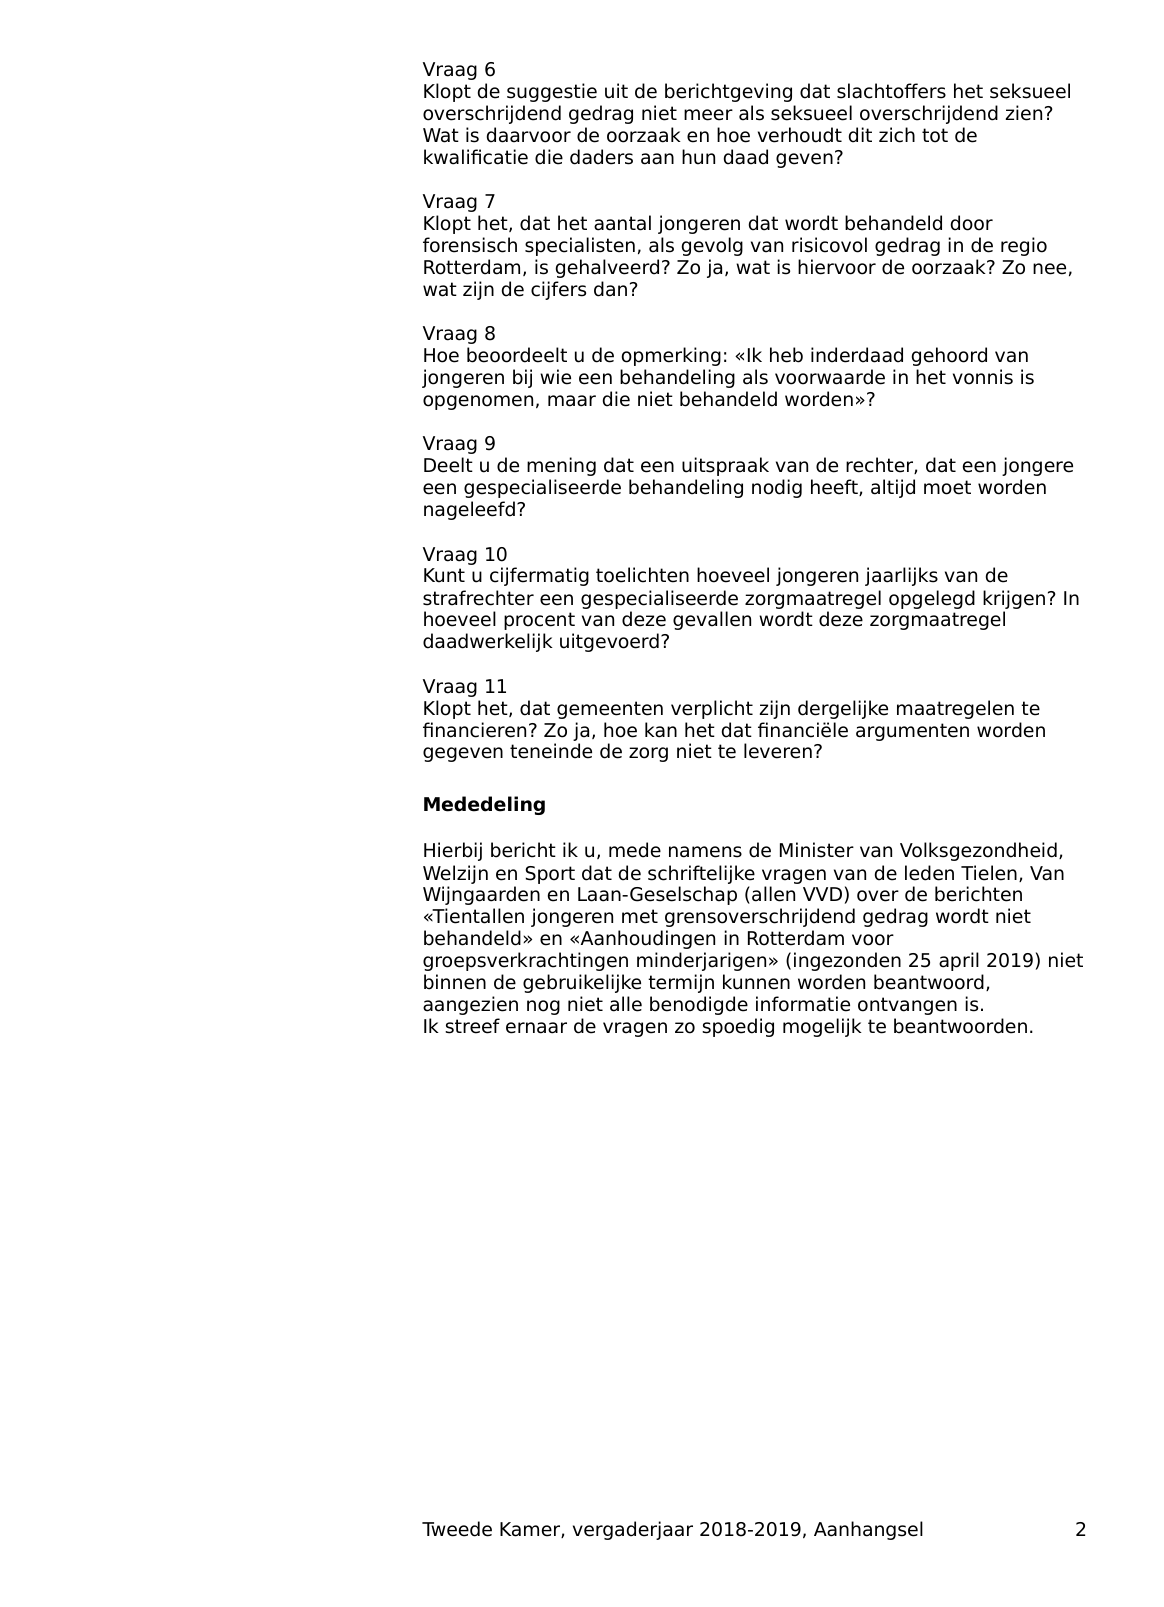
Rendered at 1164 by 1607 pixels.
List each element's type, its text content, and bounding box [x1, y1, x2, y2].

text Klopt het, dat gemeenten verplicht zijn dergelijke maatregelen te financieren? Zo ja, hoe kan het dat financiële argumenten worden gegeven teneinde de zorg niet te leveren? [422, 697, 1087, 763]
subtitle Mededeling [422, 793, 1087, 815]
text Vraag 8 [422, 323, 1087, 345]
text Vraag 6 [422, 59, 1087, 81]
text Vraag 10 [422, 543, 1087, 565]
text Deelt u de mening dat een uitspraak van de rechter, dat een jongere een gespecialiseerde behandeling nodig heeft, altijd moet worden nageleefd? [422, 455, 1087, 521]
text Klopt het, dat het aantal jongeren dat wordt behandeld door forensisch specialisten, als gevolg van risicovol gedrag in de regio Rotterdam, is gehalveerd? Zo ja, wat is hiervoor de oorzaak? Zo nee, wat zijn de cijfers dan? [422, 213, 1087, 301]
text Hoe beoordeelt u de opmerking: «Ik heb inderdaad gehoord van jongeren bij wie een behandeling als voorwaarde in het vonnis is opgenomen, maar die niet behandeld worden»? [422, 345, 1087, 411]
text Klopt de suggestie uit de berichtgeving dat slachtoffers het seksueel overschrijdend gedrag niet meer als seksueel overschrijdend zien? Wat is daarvoor de oorzaak en hoe verhoudt dit zich tot de kwalificatie die daders aan hun daad geven? [422, 81, 1087, 169]
text Hierbij bericht ik u, mede namens de Minister van Volksgezondheid, Welzijn en Sport dat de schriftelijke vragen van de leden Tielen, Van Wijngaarden en Laan-Geselschap (allen VVD) over de berichten «Tientallen jongeren met grensoverschrijdend gedrag wordt niet behandeld» en «Aanhoudingen in Rotterdam voor groepsverkrachtingen minderjarigen» (ingezonden 25 april 2019) niet binnen de gebruikelijke termijn kunnen worden beantwoord, aangezien nog niet alle benodigde informatie ontvangen is. [422, 840, 1087, 1016]
text Kunt u cijfermatig toelichten hoeveel jongeren jaarlijks van de strafrechter een gespecialiseerde zorgmaatregel opgelegd krijgen? In hoeveel procent van deze gevallen wordt deze zorgmaatregel daadwerkelijk uitgevoerd? [422, 565, 1087, 653]
text Vraag 7 [422, 191, 1087, 213]
text Vraag 11 [422, 676, 1087, 697]
text Vraag 9 [422, 433, 1087, 455]
text Ik streef ernaar de vragen zo spoedig mogelijk te beantwoorden. [422, 1016, 1087, 1038]
